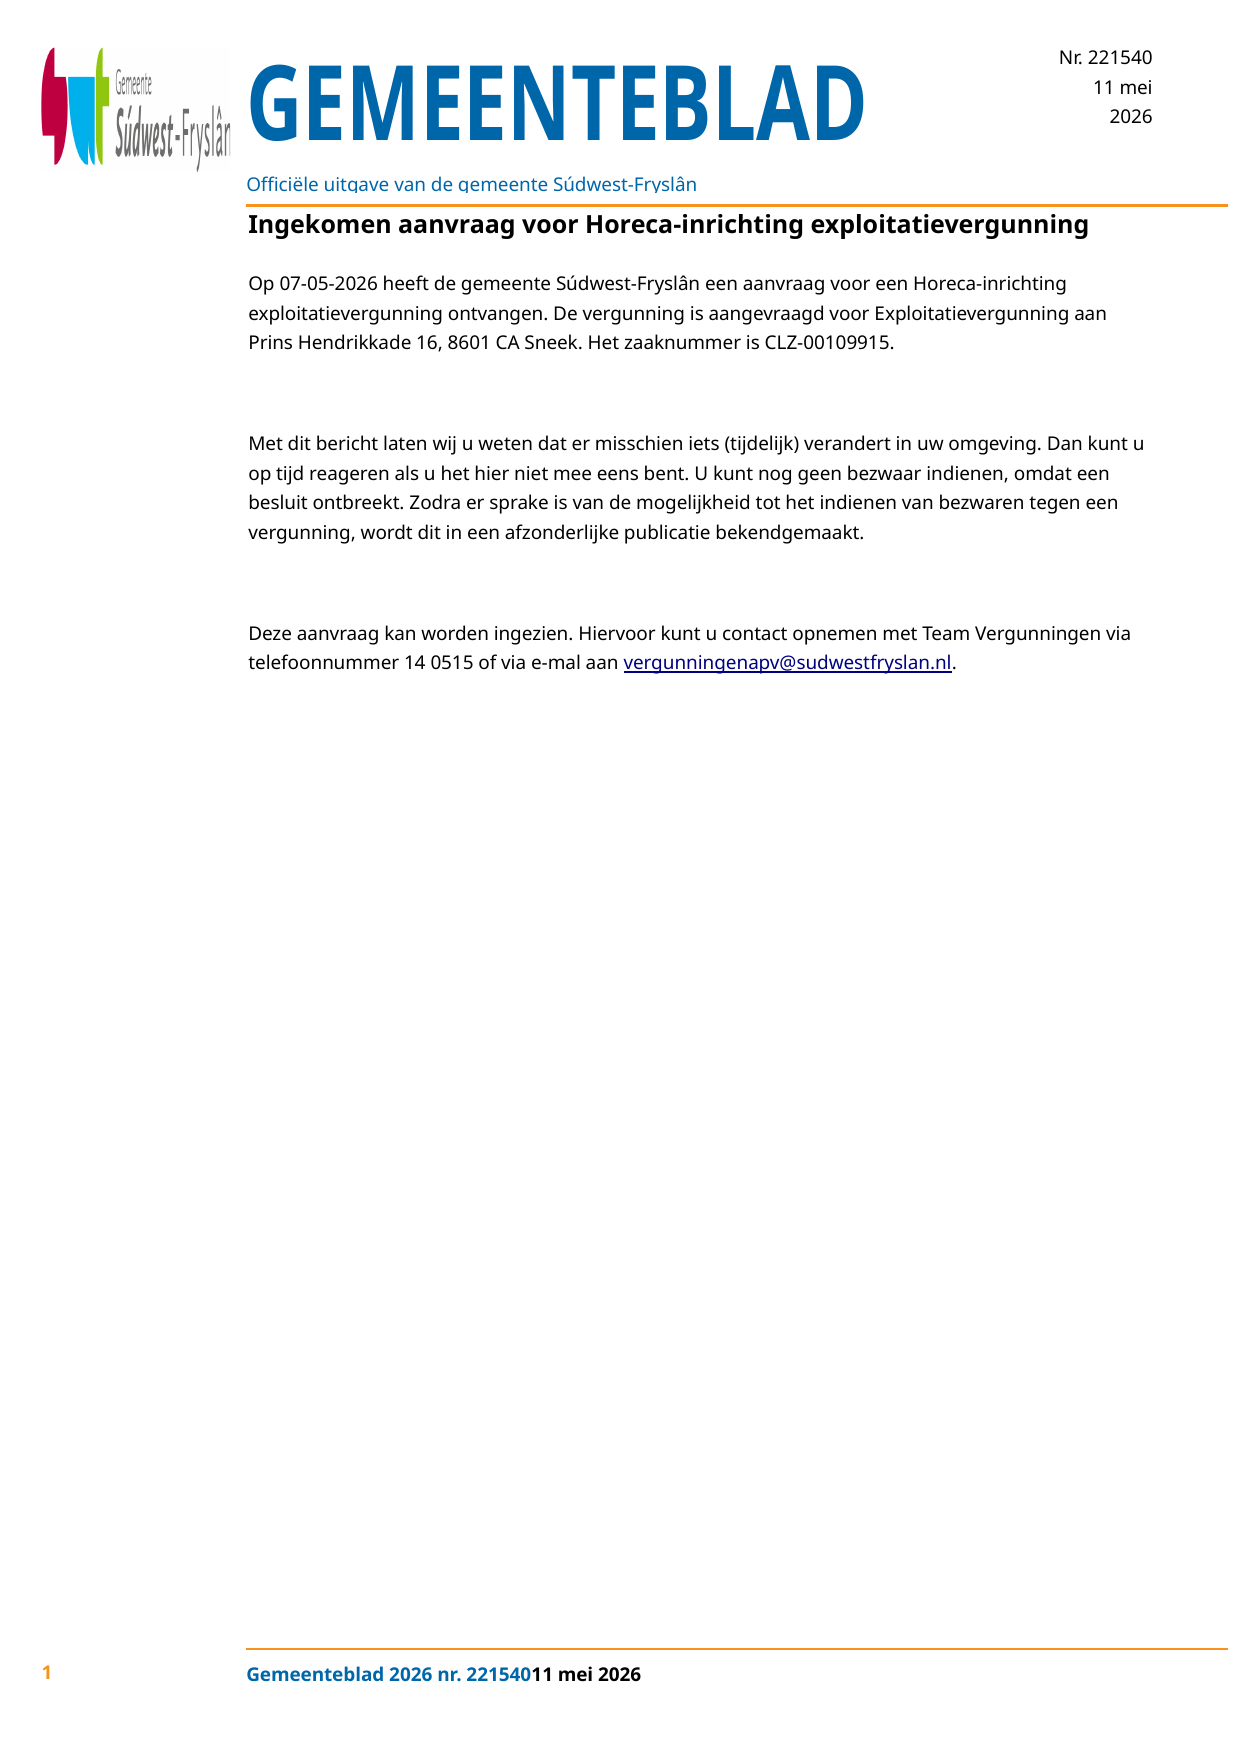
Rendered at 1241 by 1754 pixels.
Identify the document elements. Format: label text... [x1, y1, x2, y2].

text Op 07-05-2026 heeft de gemeente Súdwest-Fryslân een aanvraag voor een Horeca-inrichting exploitatievergunning ontvangen. De vergunning is aangevraagd voor Exploitatievergunning aan Prins Hendrikkade 16, 8601 CA Sneek. Het zaaknummer is CLZ-00109915. [248, 270, 1152, 355]
text Deze aanvraag kan worden ingezien. Hiervoor kunt u contact opnemen met Team Vergunningen via telefoonnummer 14 0515 of via e-mal aan vergunningenapv@sudwestfryslan.nl. [248, 620, 1152, 675]
text Ingekomen aanvraag voor Horeca-inrichting exploitatievergunning [248, 207, 1152, 241]
picture [41, 47, 231, 172]
text Met dit bericht laten wij u weten dat er misschien iets (tijdelijk) verandert in uw omgeving. Dan kunt u op tijd reageren als u het hier niet mee eens bent. U kunt nog geen bezwaar indienen, omdat een besluit ontbreekt. Zodra er sprake is van de mogelijkheid tot het indienen van bezwaren tegen een vergunning, wordt dit in een afzonderlijke publicatie bekendgemaakt. [248, 430, 1152, 545]
